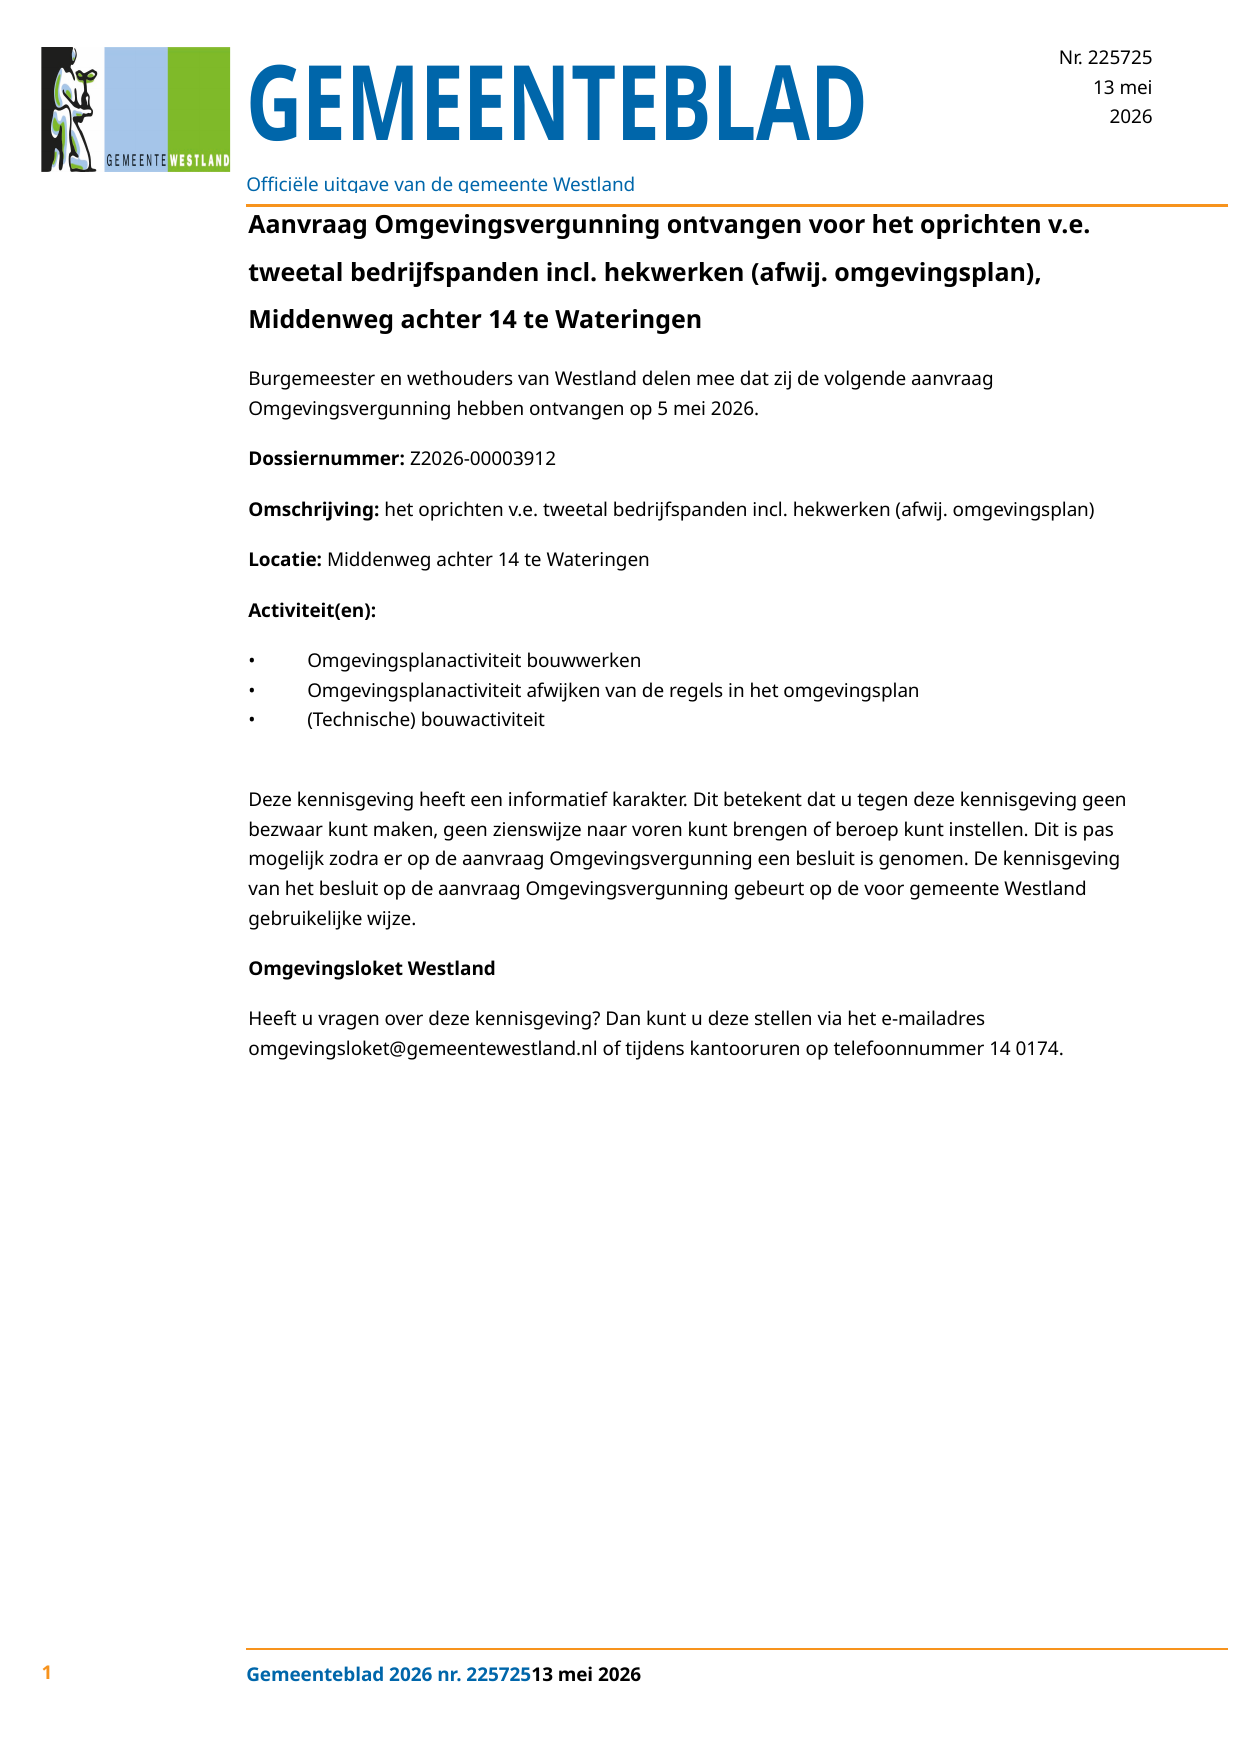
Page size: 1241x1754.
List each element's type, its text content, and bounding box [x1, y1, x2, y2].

list Omgevingsplanactiviteit bouwwerken [248, 647, 1152, 673]
text Activiteit(en): [248, 597, 1152, 622]
list Omgevingsplanactiviteit afwijken van de regels in het omgevingsplan [248, 677, 1152, 702]
text Burgemeester en wethouders van Westland delen mee dat zij de volgende aanvraag Omgevingsvergunning hebben ontvangen op 5 mei 2026. [248, 366, 1152, 421]
list (Technische) bouwactiviteit [248, 706, 1152, 732]
text Locatie: Middenweg achter 14 te Wateringen [248, 546, 1152, 572]
text Aanvraag Omgevingsvergunning ontvangen voor het oprichten v.e. tweetal bedrijfspanden incl. hekwerken (afwij. omgevingsplan), Middenweg achter 14 te Wateringen [248, 207, 1152, 336]
text Heeft u vragen over deze kennisgeving? Dan kunt u deze stellen via het e-mailadres omgevingsloket@gemeentewestland.nl of tijdens kantooruren op telefoonnummer 14 0174. [248, 1006, 1152, 1061]
text Deze kennisgeving heeft een informatief karakter. Dit betekent dat u tegen deze kennisgeving geen bezwaar kunt maken, geen zienswijze naar voren kunt brengen of beroep kunt instellen. Dit is pas mogelijk zodra er op de aanvraag Omgevingsvergunning een besluit is genomen. De kennisgeving van het besluit op de aanvraag Omgevingsvergunning gebeurt op de voor gemeente Westland gebruikelijke wijze. [248, 786, 1152, 930]
text Dossiernummer: Z2026-00003912 [248, 446, 1152, 471]
text Omschrijving: het oprichten v.e. tweetal bedrijfspanden incl. hekwerken (afwij. omgevingsplan) [248, 496, 1152, 522]
picture [41, 47, 231, 172]
text Omgevingsloket Westland [248, 955, 1152, 981]
